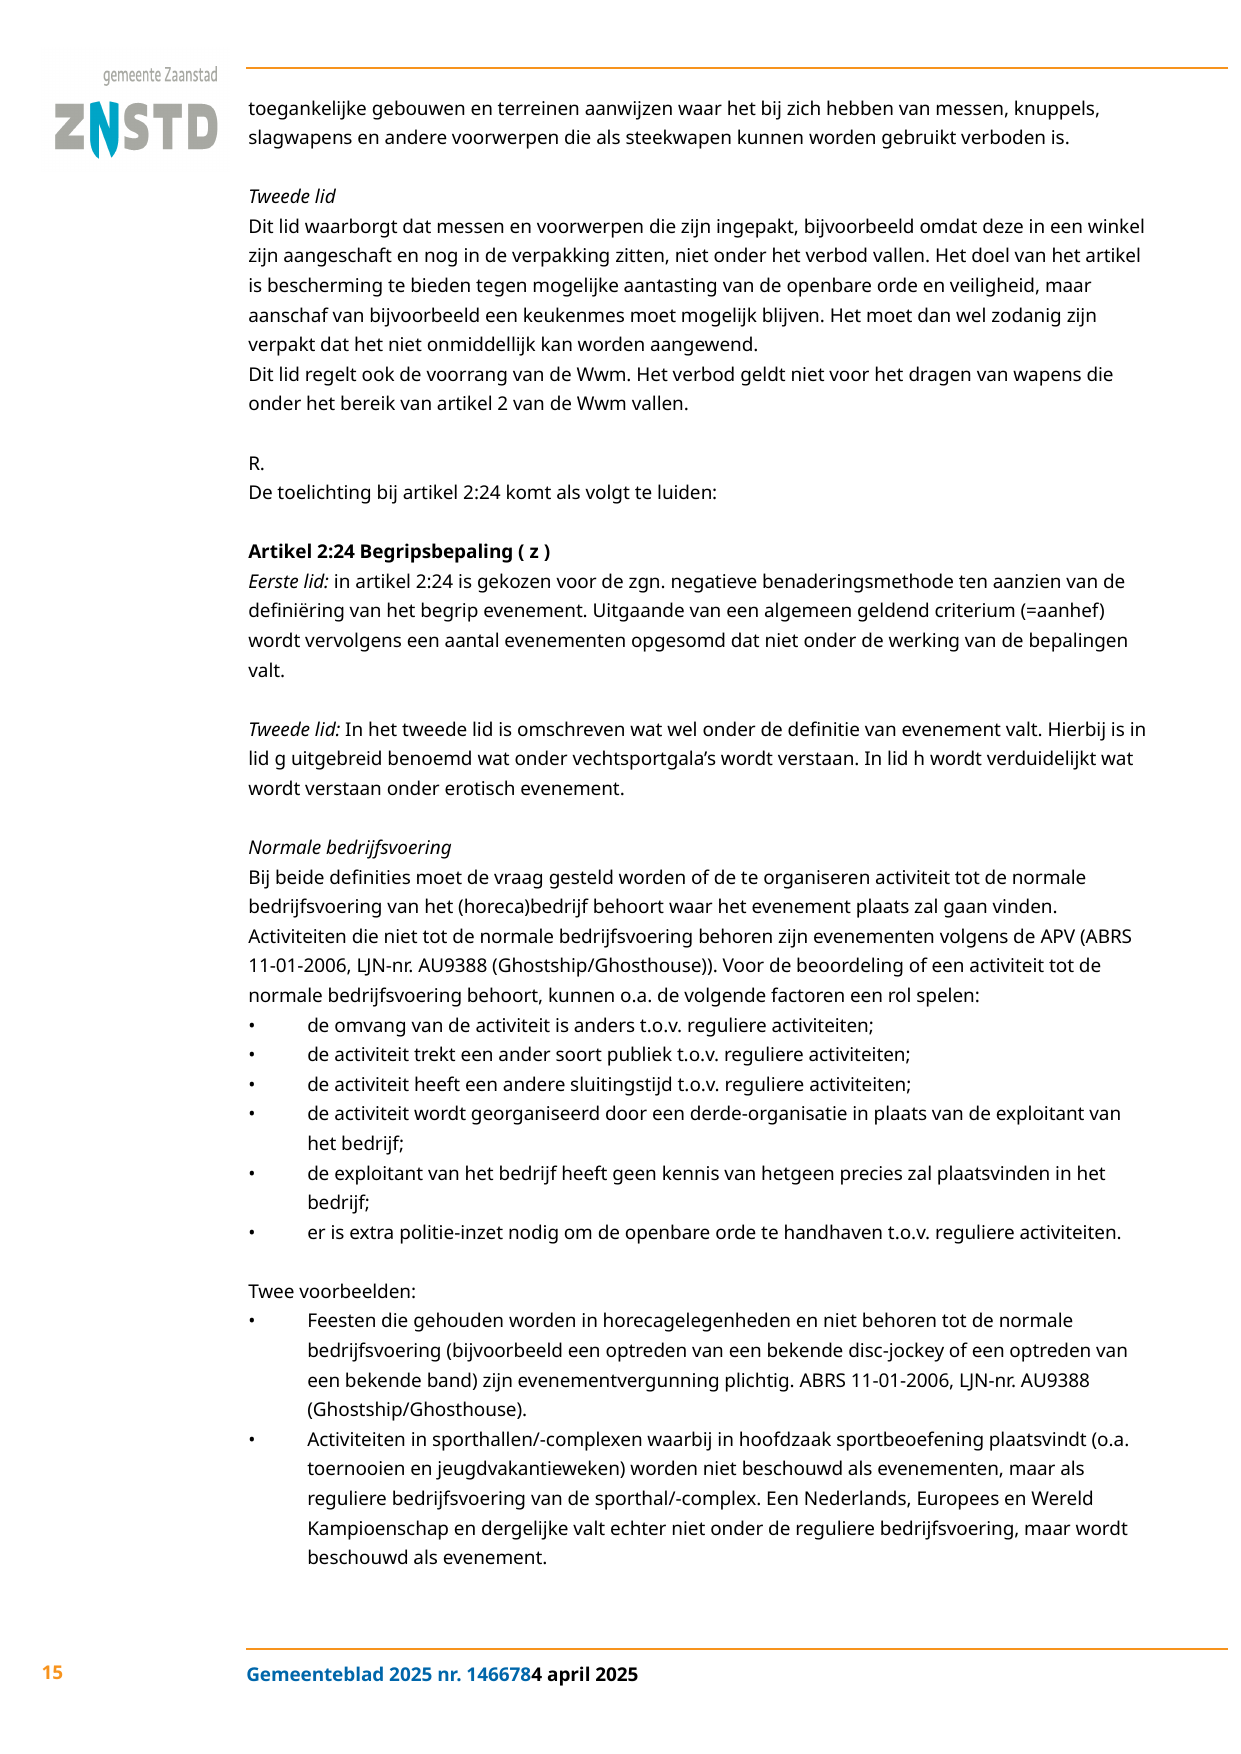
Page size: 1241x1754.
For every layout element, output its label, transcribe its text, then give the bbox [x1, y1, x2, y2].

text Normale bedrijfsvoering [248, 834, 1152, 860]
list de omvang van de activiteit is anders t.o.v. reguliere activiteiten; [248, 1012, 1152, 1038]
picture [41, 47, 231, 172]
list de activiteit heeft een andere sluitingstijd t.o.v. reguliere activiteiten; [248, 1071, 1152, 1097]
text Tweede lid [248, 183, 1152, 209]
text Eerste lid: in artikel 2:24 is gekozen voor de zgn. negatieve benaderingsmethode ten aanzien van de definiëring van het begrip evenement. Uitgaande van een algemeen geldend criterium (=aanhef) wordt vervolgens een aantal evenementen opgesomd dat niet onder de werking van de bepalingen valt. [248, 568, 1152, 683]
list de activiteit wordt georganiseerd door een derde-organisatie in plaats van de exploitant van het bedrijf; [248, 1101, 1152, 1156]
text Bij beide definities moet de vraag gesteld worden of de te organiseren activiteit tot de normale bedrijfsvoering van het (horeca)bedrijf behoort waar het evenement plaats zal gaan vinden. Activiteiten die niet tot de normale bedrijfsvoering behoren zijn evenementen volgens de APV (ABRS 11-01-2006, LJN-nr. AU9388 (Ghostship/Ghosthouse)). Voor de beoordeling of een activiteit tot de normale bedrijfsvoering behoort, kunnen o.a. de volgende factoren een rol spelen: [248, 864, 1152, 1008]
text Artikel 2:24 Begripsbepaling ( z ) [248, 538, 1152, 564]
list Feesten die gehouden worden in horecagelegenheden en niet behoren tot de normale bedrijfsvoering (bijvoorbeeld een optreden van een bekende disc-jockey of een optreden van een bekende band) zijn evenementvergunning plichtig. ABRS 11-01-2006, LJN-nr. AU9388 (Ghostship/Ghosthouse). [248, 1308, 1152, 1422]
text Dit lid regelt ook de voorrang van de Wwm. Het verbod geldt niet voor het dragen van wapens die onder het bereik van artikel 2 van de Wwm vallen. [248, 361, 1152, 416]
list de exploitant van het bedrijf heeft geen kennis van hetgeen precies zal plaatsvinden in het bedrijf; [248, 1160, 1152, 1215]
text Dit lid waarborgt dat messen en voorwerpen die zijn ingepakt, bijvoorbeeld omdat deze in een winkel zijn aangeschaft en nog in de verpakking zitten, niet onder het verbod vallen. Het doel van het artikel is bescherming te bieden tegen mogelijke aantasting van de openbare orde en veiligheid, maar aanschaf van bijvoorbeeld een keukenmes moet mogelijk blijven. Het moet dan wel zodanig zijn verpakt dat het niet onmiddellijk kan worden aangewend. [248, 213, 1152, 357]
text toegankelijke gebouwen en terreinen aanwijzen waar het bij zich hebben van messen, knuppels, slagwapens en andere voorwerpen die als steekwapen kunnen worden gebruikt verboden is. [248, 95, 1152, 150]
list de activiteit trekt een ander soort publiek t.o.v. reguliere activiteiten; [248, 1041, 1152, 1067]
text Tweede lid: In het tweede lid is omschreven wat wel onder de definitie van evenement valt. Hierbij is in lid g uitgebreid benoemd wat onder vechtsportgala’s wordt verstaan. In lid h wordt verduidelijkt wat wordt verstaan onder erotisch evenement. [248, 716, 1152, 801]
text De toelichting bij artikel 2:24 komt als volgt te luiden: [248, 479, 1152, 505]
text R. [248, 450, 1152, 476]
text Twee voorbeelden: [248, 1278, 1152, 1304]
list er is extra politie-inzet nodig om de openbare orde te handhaven t.o.v. reguliere activiteiten. [248, 1219, 1152, 1245]
list Activiteiten in sporthallen/-complexen waarbij in hoofdzaak sportbeoefening plaatsvindt (o.a. toernooien en jeugdvakantieweken) worden niet beschouwd als evenementen, maar als reguliere bedrijfsvoering van de sporthal/-complex. Een Nederlands, Europees en Wereld Kampioenschap en dergelijke valt echter niet onder de reguliere bedrijfsvoering, maar wordt beschouwd als evenement. [248, 1426, 1152, 1570]
